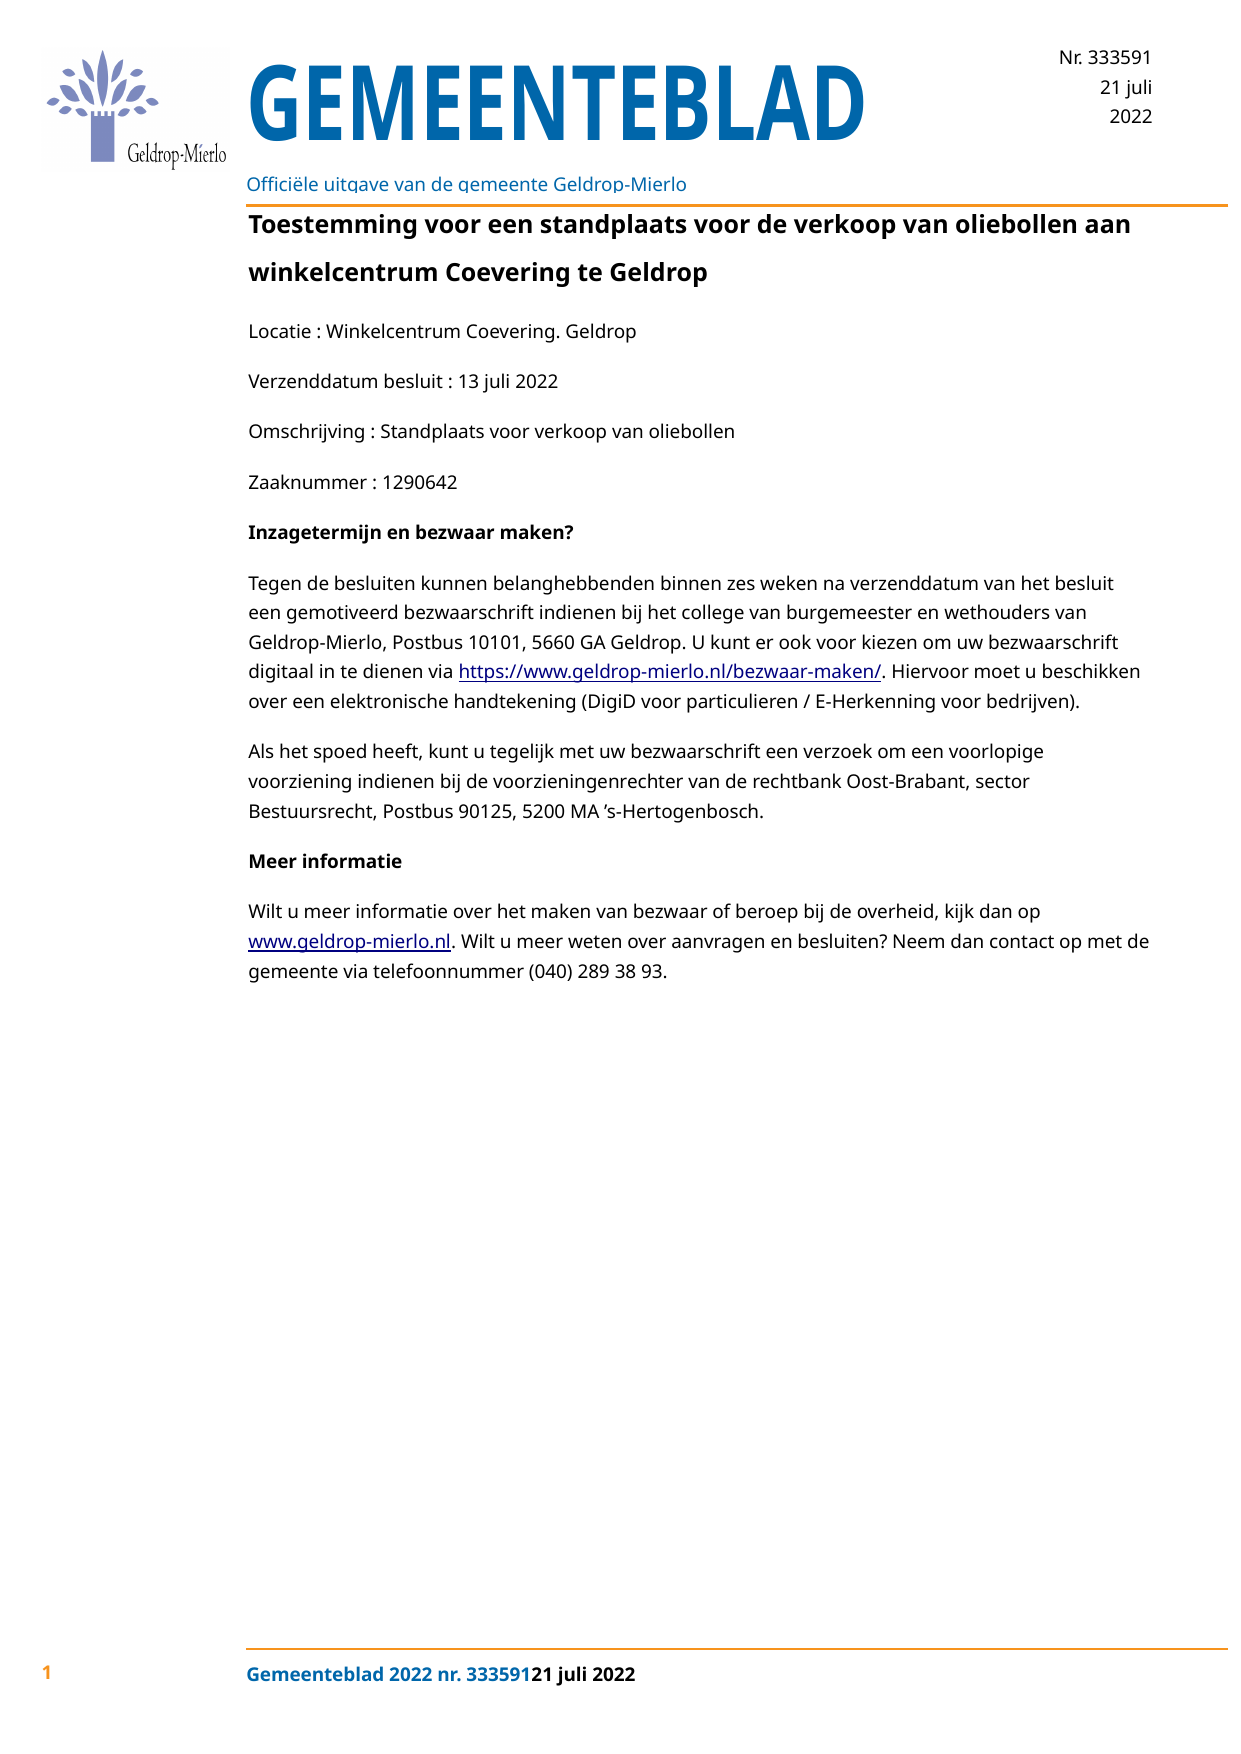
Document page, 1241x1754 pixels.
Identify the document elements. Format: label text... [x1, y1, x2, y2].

text Als het spoed heeft, kunt u tegelijk met uw bezwaarschrift een verzoek om een voorlopige voorziening indienen bij de voorzieningenrechter van de rechtbank Oost-Brabant, sector Bestuursrecht, Postbus 90125, 5200 MA ’s-Hertogenbosch. [248, 739, 1152, 824]
text Verzenddatum besluit : 13 juli 2022 [248, 368, 1152, 394]
text Locatie : Winkelcentrum Coevering. Geldrop [248, 318, 1152, 344]
picture [41, 47, 231, 172]
text Meer informatie [248, 848, 1152, 874]
text Tegen de besluiten kunnen belanghebbenden binnen zes weken na verzenddatum van het besluit een gemotiveerd bezwaarschrift indienen bij het college van burgemeester en wethouders van Geldrop-Mierlo, Postbus 10101, 5660 GA Geldrop. U kunt er ook voor kiezen om uw bezwaarschrift digitaal in te dienen via https://www.geldrop-mierlo.nl/bezwaar-maken/. Hiervoor moet u beschikken over een elektronische handtekening (DigiD voor particulieren / E-Herkenning voor bedrijven). [248, 570, 1152, 714]
text Omschrijving : Standplaats voor verkoop van oliebollen [248, 419, 1152, 444]
text Toestemming voor een standplaats voor de verkoop van oliebollen aan winkelcentrum Coevering te Geldrop [248, 207, 1152, 288]
text Inzagetermijn en bezwaar maken? [248, 519, 1152, 545]
text Wilt u meer informatie over het maken van bezwaar of beroep bij de overheid, kijk dan op www.geldrop-mierlo.nl. Wilt u meer weten over aanvragen en besluiten? Neem dan contact op met de gemeente via telefoonnummer (040) 289 38 93. [248, 899, 1152, 984]
text Zaaknummer : 1290642 [248, 469, 1152, 495]
